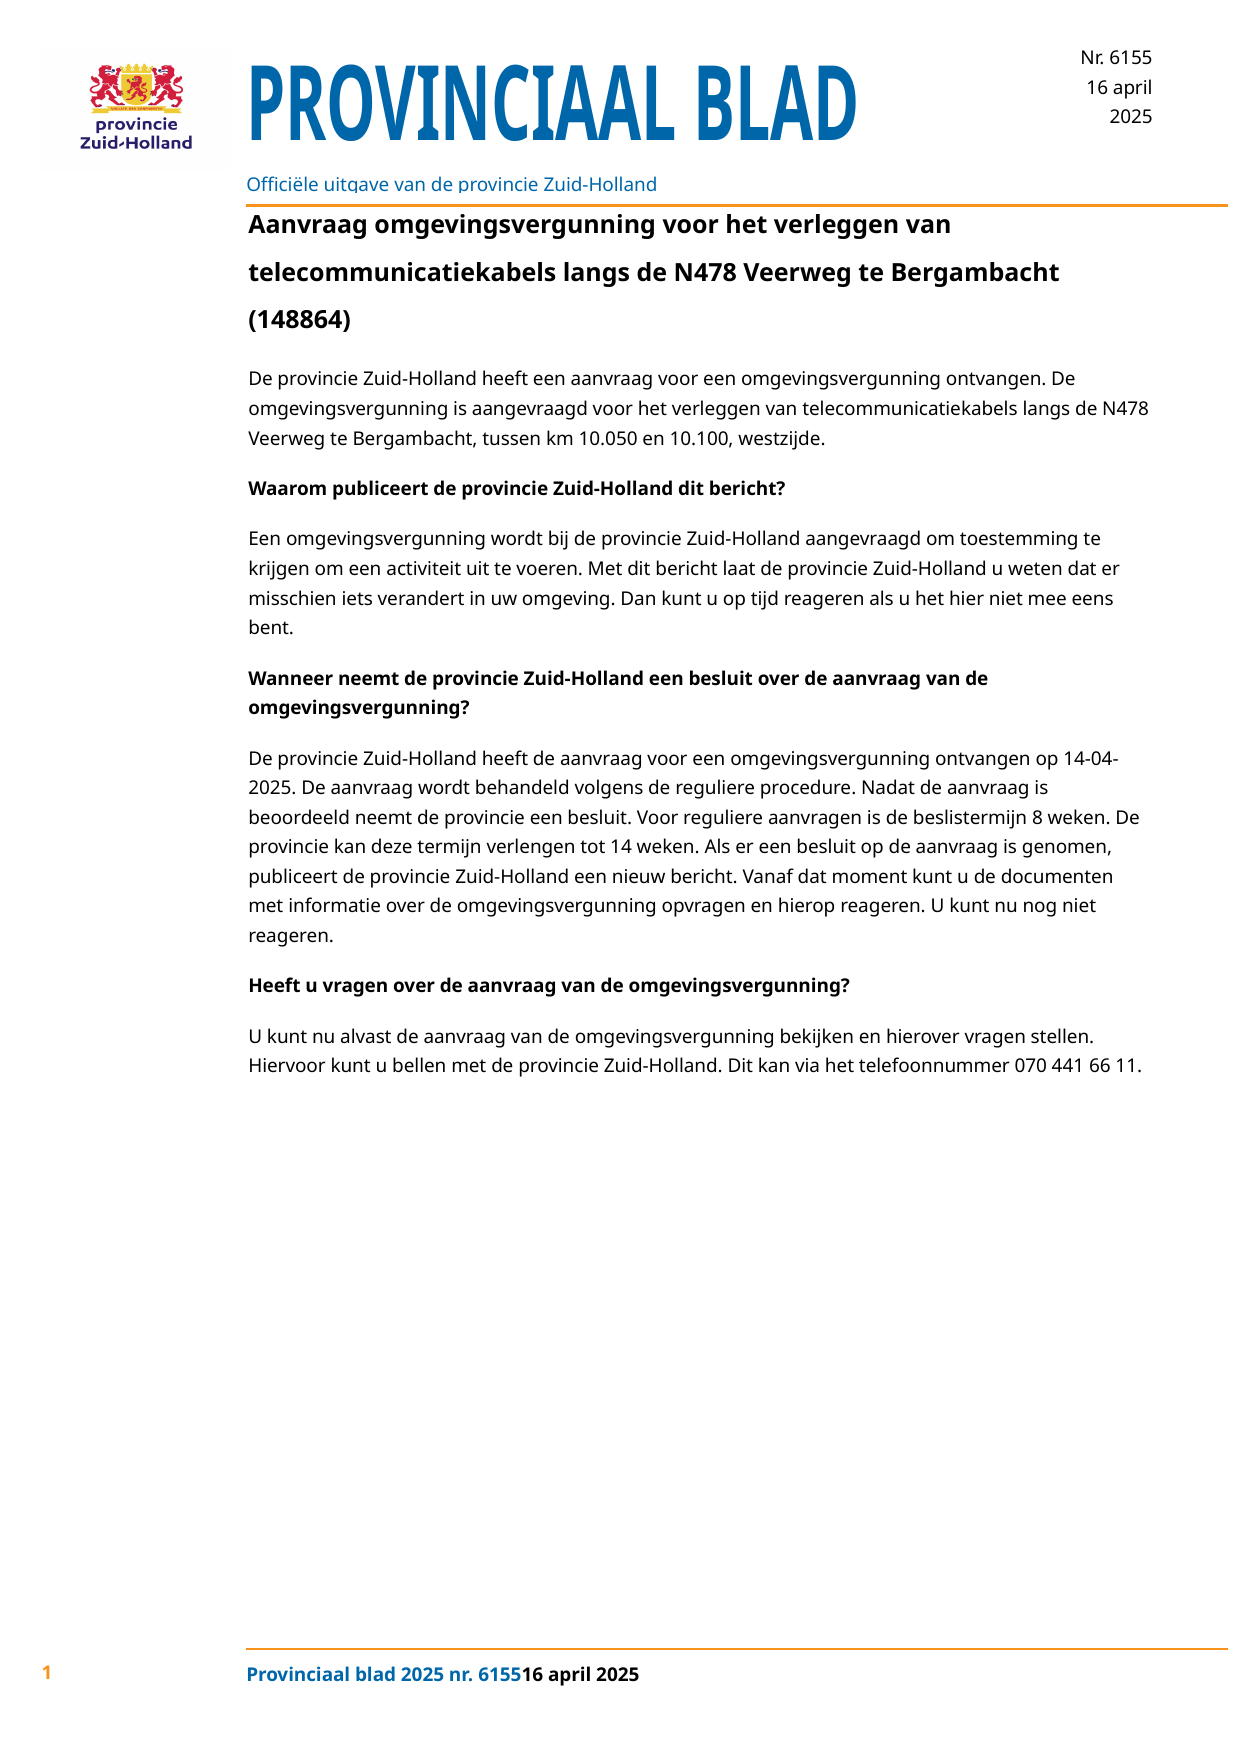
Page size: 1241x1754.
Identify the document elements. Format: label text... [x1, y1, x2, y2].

text De provincie Zuid-Holland heeft de aanvraag voor een omgevingsvergunning ontvangen op 14-04-2025. De aanvraag wordt behandeld volgens de reguliere procedure. Nadat de aanvraag is beoordeeld neemt de provincie een besluit. Voor reguliere aanvragen is de beslistermijn 8 weken. De provincie kan deze termijn verlengen tot 14 weken. Als er een besluit op de aanvraag is genomen, publiceert de provincie Zuid-Holland een nieuw bericht. Vanaf dat moment kunt u de documenten met informatie over de omgevingsvergunning opvragen en hierop reageren. U kunt nu nog niet reageren. [248, 745, 1152, 948]
text Een omgevingsvergunning wordt bij de provincie Zuid-Holland aangevraagd om toestemming te krijgen om een activiteit uit te voeren. Met dit bericht laat de provincie Zuid-Holland u weten dat er misschien iets verandert in uw omgeving. Dan kunt u op tijd reageren als u het hier niet mee eens bent. [248, 526, 1152, 640]
picture [41, 47, 231, 172]
text Heeft u vragen over de aanvraag van de omgevingsvergunning? [248, 973, 1152, 998]
text Wanneer neemt de provincie Zuid-Holland een besluit over de aanvraag van de omgevingsvergunning? [248, 665, 1152, 720]
text Aanvraag omgevingsvergunning voor het verleggen van telecommunicatiekabels langs de N478 Veerweg te Bergambacht (148864) [248, 207, 1152, 336]
text De provincie Zuid-Holland heeft een aanvraag voor een omgevingsvergunning ontvangen. De omgevingsvergunning is aangevraagd voor het verleggen van telecommunicatiekabels langs de N478 Veerweg te Bergambacht, tussen km 10.050 en 10.100, westzijde. [248, 366, 1152, 450]
text Waarom publiceert de provincie Zuid-Holland dit bericht? [248, 475, 1152, 501]
text U kunt nu alvast de aanvraag van de omgevingsvergunning bekijken en hierover vragen stellen. Hiervoor kunt u bellen met de provincie Zuid-Holland. Dit kan via het telefoonnummer 070 441 66 11. [248, 1023, 1152, 1078]
